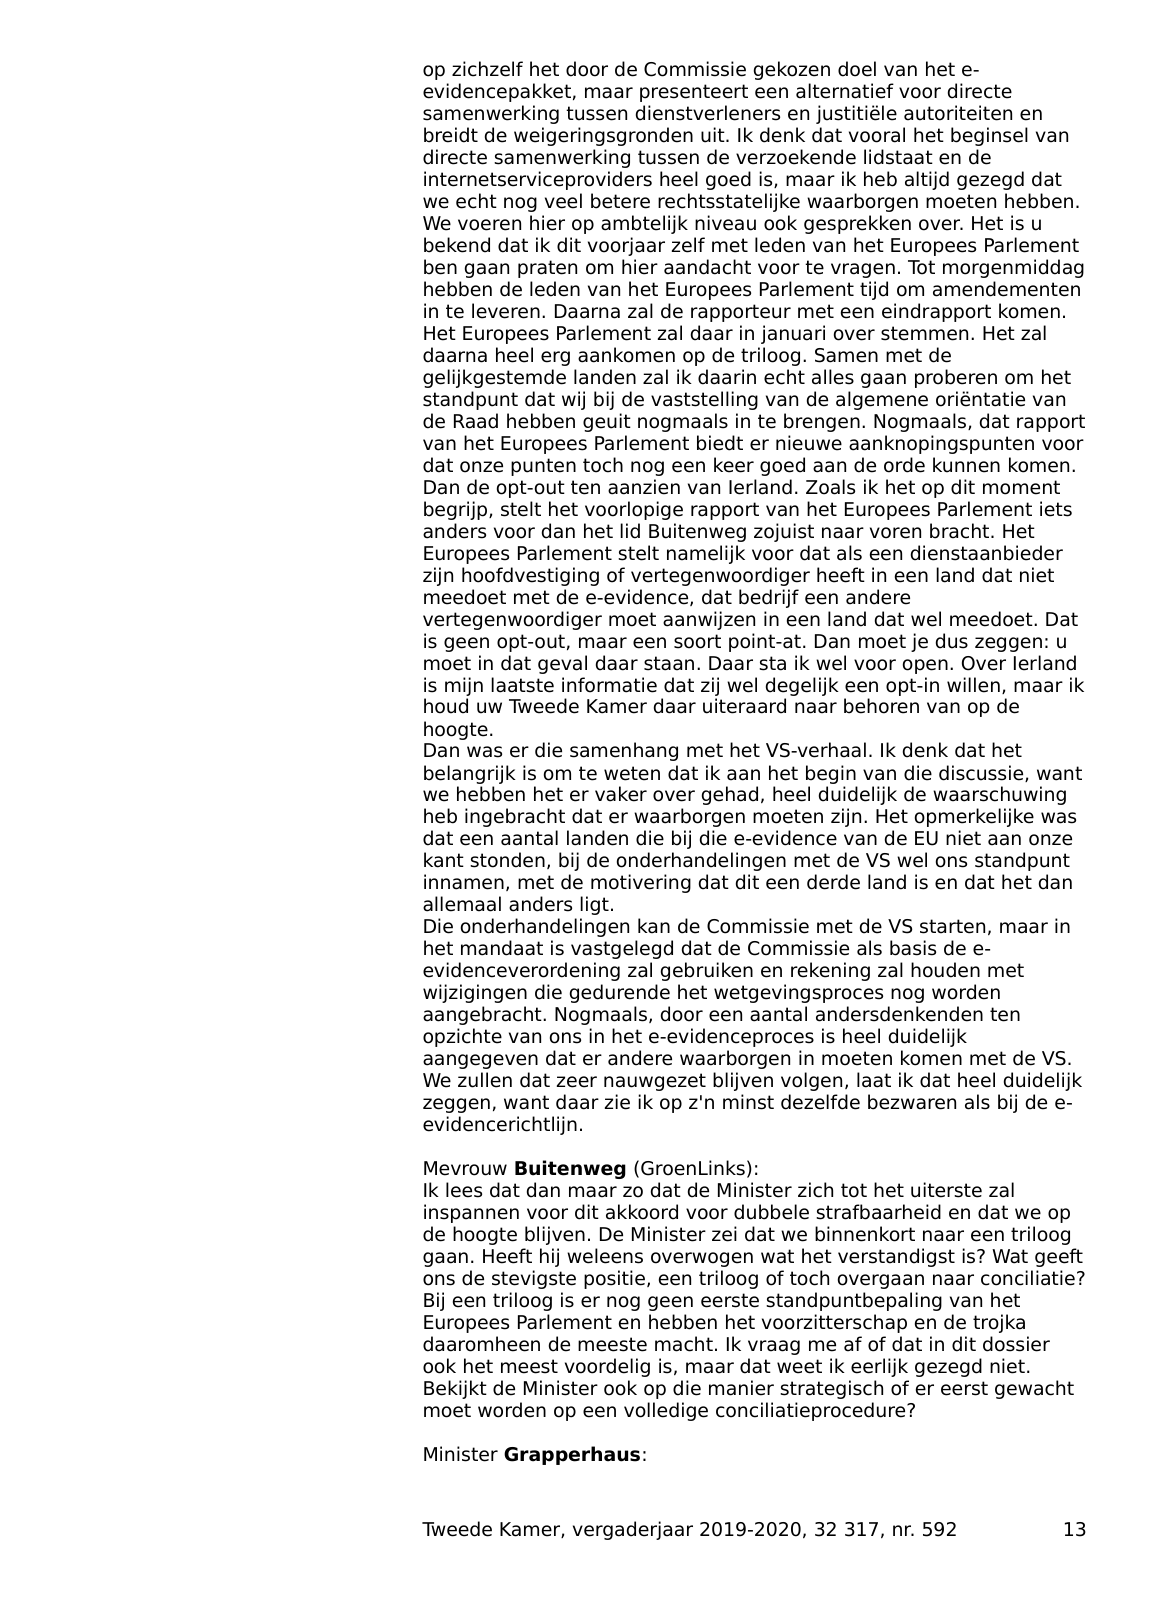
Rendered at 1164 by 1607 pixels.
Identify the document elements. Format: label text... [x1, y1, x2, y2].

text Minister Grapperhaus: [422, 1444, 1087, 1466]
text op zichzelf het door de Commissie gekozen doel van het e-evidencepakket, maar presenteert een alternatief voor directe samenwerking tussen dienstverleners en justitiële autoriteiten en breidt de weigeringsgronden uit. Ik denk dat vooral het beginsel van directe samenwerking tussen de verzoekende lidstaat en de internetserviceproviders heel goed is, maar ik heb altijd gezegd dat we echt nog veel betere rechtsstatelijke waarborgen moeten hebben. We voeren hier op ambtelijk niveau ook gesprekken over. Het is u bekend dat ik dit voorjaar zelf met leden van het Europees Parlement ben gaan praten om hier aandacht voor te vragen. Tot morgenmiddag hebben de leden van het Europees Parlement tijd om amendementen in te leveren. Daarna zal de rapporteur met een eindrapport komen. Het Europees Parlement zal daar in januari over stemmen. Het zal daarna heel erg aankomen op de triloog. Samen met de gelijkgestemde landen zal ik daarin echt alles gaan proberen om het standpunt dat wij bij de vaststelling van de algemene oriëntatie van de Raad hebben geuit nogmaals in te brengen. Nogmaals, dat rapport van het Europees Parlement biedt er nieuwe aanknopingspunten voor dat onze punten toch nog een keer goed aan de orde kunnen komen. [422, 59, 1087, 477]
text Die onderhandelingen kan de Commissie met de VS starten, maar in het mandaat is vastgelegd dat de Commissie als basis de e-evidenceverordening zal gebruiken en rekening zal houden met wijzigingen die gedurende het wetgevingsproces nog worden aangebracht. Nogmaals, door een aantal andersdenkenden ten opzichte van ons in het e-evidenceproces is heel duidelijk aangegeven dat er andere waarborgen in moeten komen met de VS. We zullen dat zeer nauwgezet blijven volgen, laat ik dat heel duidelijk zeggen, want daar zie ik op z'n minst dezelfde bezwaren als bij de e-evidencerichtlijn. [422, 916, 1087, 1136]
text Ik lees dat dan maar zo dat de Minister zich tot het uiterste zal inspannen voor dit akkoord voor dubbele strafbaarheid en dat we op de hoogte blijven. De Minister zei dat we binnenkort naar een triloog gaan. Heeft hij weleens overwogen wat het verstandigst is? Wat geeft ons de stevigste positie, een triloog of toch overgaan naar conciliatie? Bij een triloog is er nog geen eerste standpuntbepaling van het Europees Parlement en hebben het voorzitterschap en de trojka daaromheen de meeste macht. Ik vraag me af of dat in dit dossier ook het meest voordelig is, maar dat weet ik eerlijk gezegd niet. Bekijkt de Minister ook op die manier strategisch of er eerst gewacht moet worden op een volledige conciliatieprocedure? [422, 1180, 1087, 1422]
text Dan de opt-out ten aanzien van Ierland. Zoals ik het op dit moment begrijp, stelt het voorlopige rapport van het Europees Parlement iets anders voor dan het lid Buitenweg zojuist naar voren bracht. Het Europees Parlement stelt namelijk voor dat als een dienstaanbieder zijn hoofdvestiging of vertegenwoordiger heeft in een land dat niet meedoet met de e-evidence, dat bedrijf een andere vertegenwoordiger moet aanwijzen in een land dat wel meedoet. Dat is geen opt-out, maar een soort point-at. Dan moet je dus zeggen: u moet in dat geval daar staan. Daar sta ik wel voor open. Over Ierland is mijn laatste informatie dat zij wel degelijk een opt-in willen, maar ik houd uw Tweede Kamer daar uiteraard naar behoren van op de hoogte. [422, 477, 1087, 740]
text Mevrouw Buitenweg (GroenLinks): [422, 1158, 1087, 1180]
text Dan was er die samenhang met het VS-verhaal. Ik denk dat het belangrijk is om te weten dat ik aan het begin van die discussie, want we hebben het er vaker over gehad, heel duidelijk de waarschuwing heb ingebracht dat er waarborgen moeten zijn. Het opmerkelijke was dat een aantal landen die bij die e-evidence van de EU niet aan onze kant stonden, bij de onderhandelingen met de VS wel ons standpunt innamen, met de motivering dat dit een derde land is en dat het dan allemaal anders ligt. [422, 740, 1087, 916]
